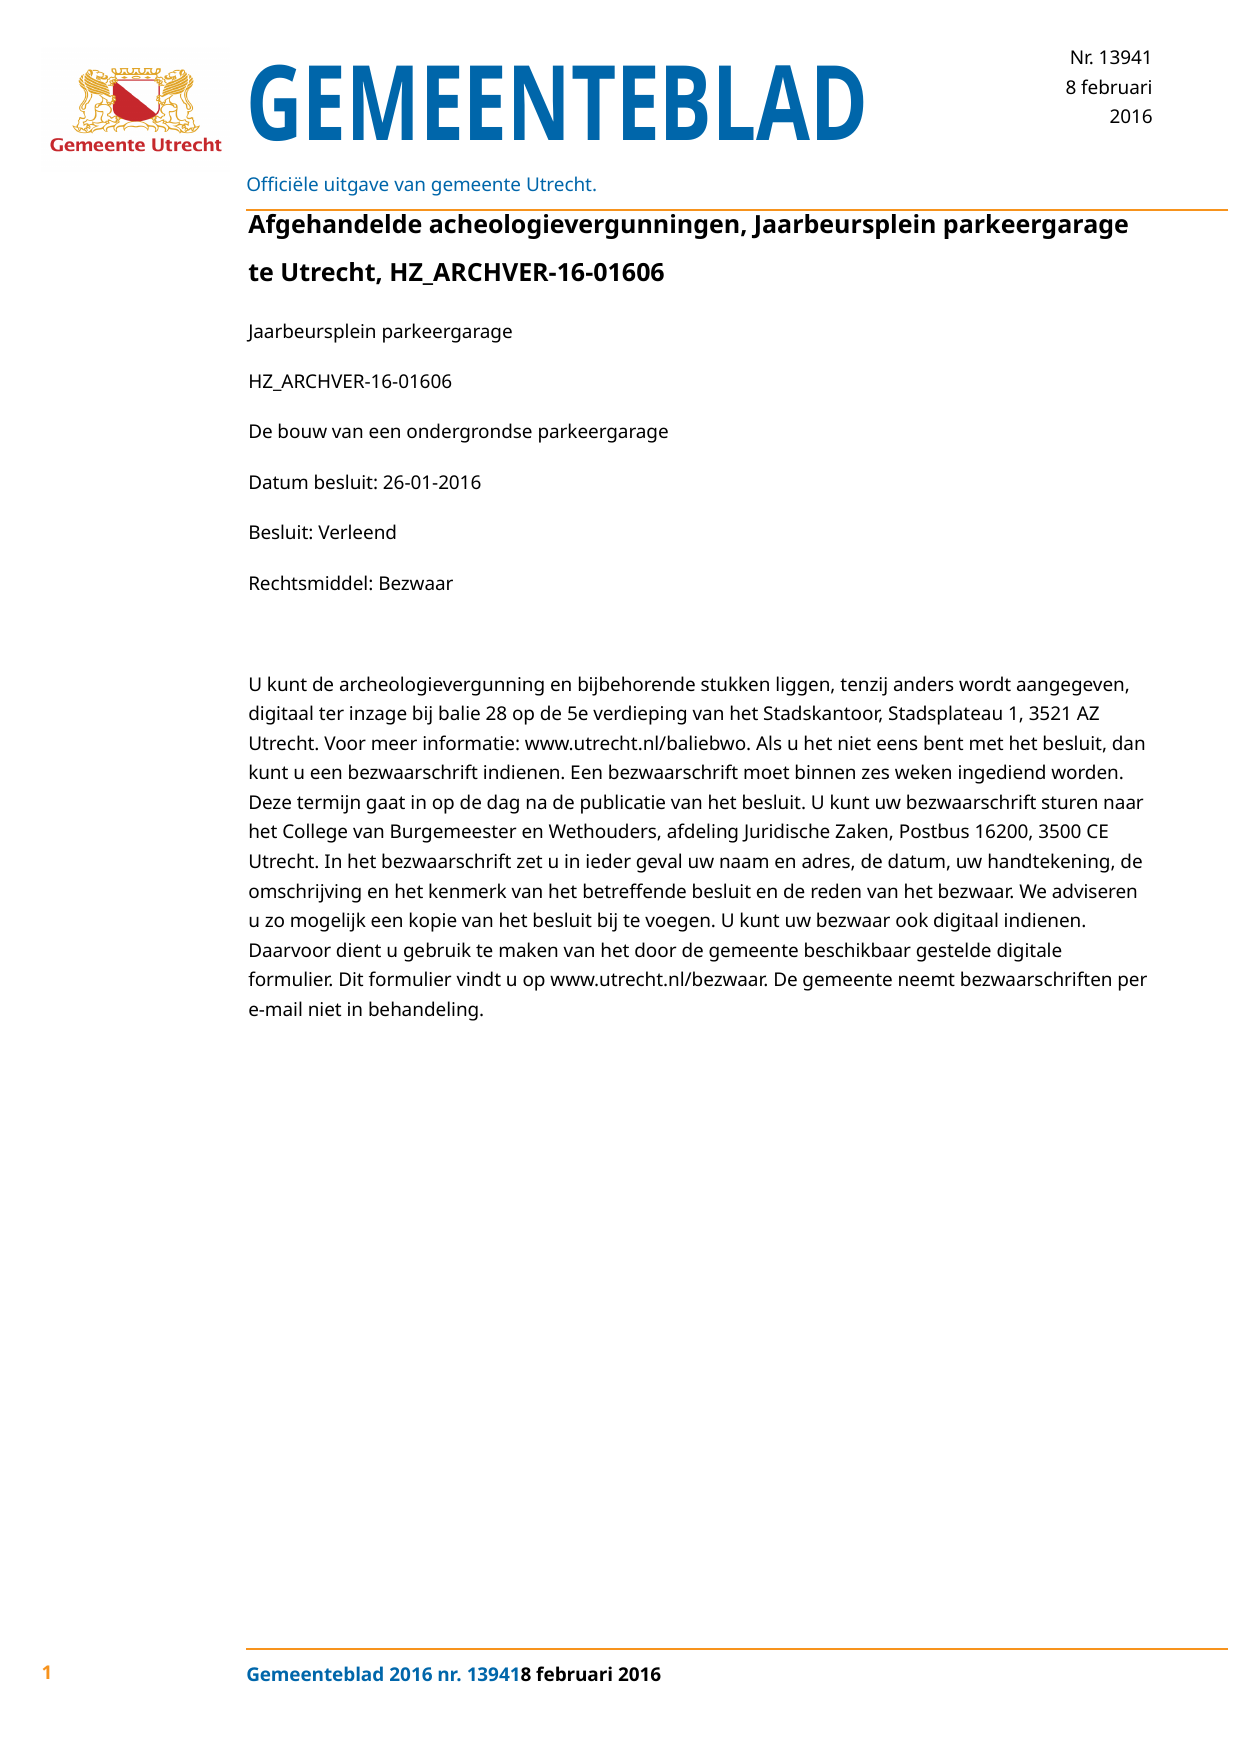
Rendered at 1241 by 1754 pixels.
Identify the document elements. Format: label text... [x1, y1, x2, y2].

text Besluit: Verleend [248, 519, 1152, 545]
text Jaarbeursplein parkeergarage [248, 318, 1152, 344]
text Rechtsmiddel: Bezwaar [248, 570, 1152, 596]
text Datum besluit: 26-01-2016 [248, 469, 1152, 495]
text U kunt de archeologievergunning en bijbehorende stukken liggen, tenzij anders wordt aangegeven, digitaal ter inzage bij balie 28 op de 5e verdieping van het Stadskantoor, Stadsplateau 1, 3521 AZ Utrecht. Voor meer informatie: www.utrecht.nl/baliebwo. Als u het niet eens bent met het besluit, dan kunt u een bezwaarschrift indienen. Een bezwaarschrift moet binnen zes weken ingediend worden. Deze termijn gaat in op de dag na de publicatie van het besluit. U kunt uw bezwaarschrift sturen naar het College van Burgemeester en Wethouders, afdeling Juridische Zaken, Postbus 16200, 3500 CE Utrecht. In het bezwaarschrift zet u in ieder geval uw naam en adres, de datum, uw handtekening, de omschrijving en het kenmerk van het betreffende besluit en de reden van het bezwaar. We adviseren u zo mogelijk een kopie van het besluit bij te voegen. U kunt uw bezwaar ook digitaal indienen. Daarvoor dient u gebruik te maken van het door de gemeente beschikbaar gestelde digitale formulier. Dit formulier vindt u op www.utrecht.nl/bezwaar. De gemeente neemt bezwaarschriften per e-mail niet in behandeling. [248, 671, 1152, 1022]
picture [41, 47, 231, 172]
text HZ_ARCHVER-16-01606 [248, 368, 1152, 394]
text De bouw van een ondergrondse parkeergarage [248, 419, 1152, 444]
text Afgehandelde acheologievergunningen, Jaarbeursplein parkeergarage te Utrecht, HZ_ARCHVER-16-01606 [248, 211, 1152, 288]
